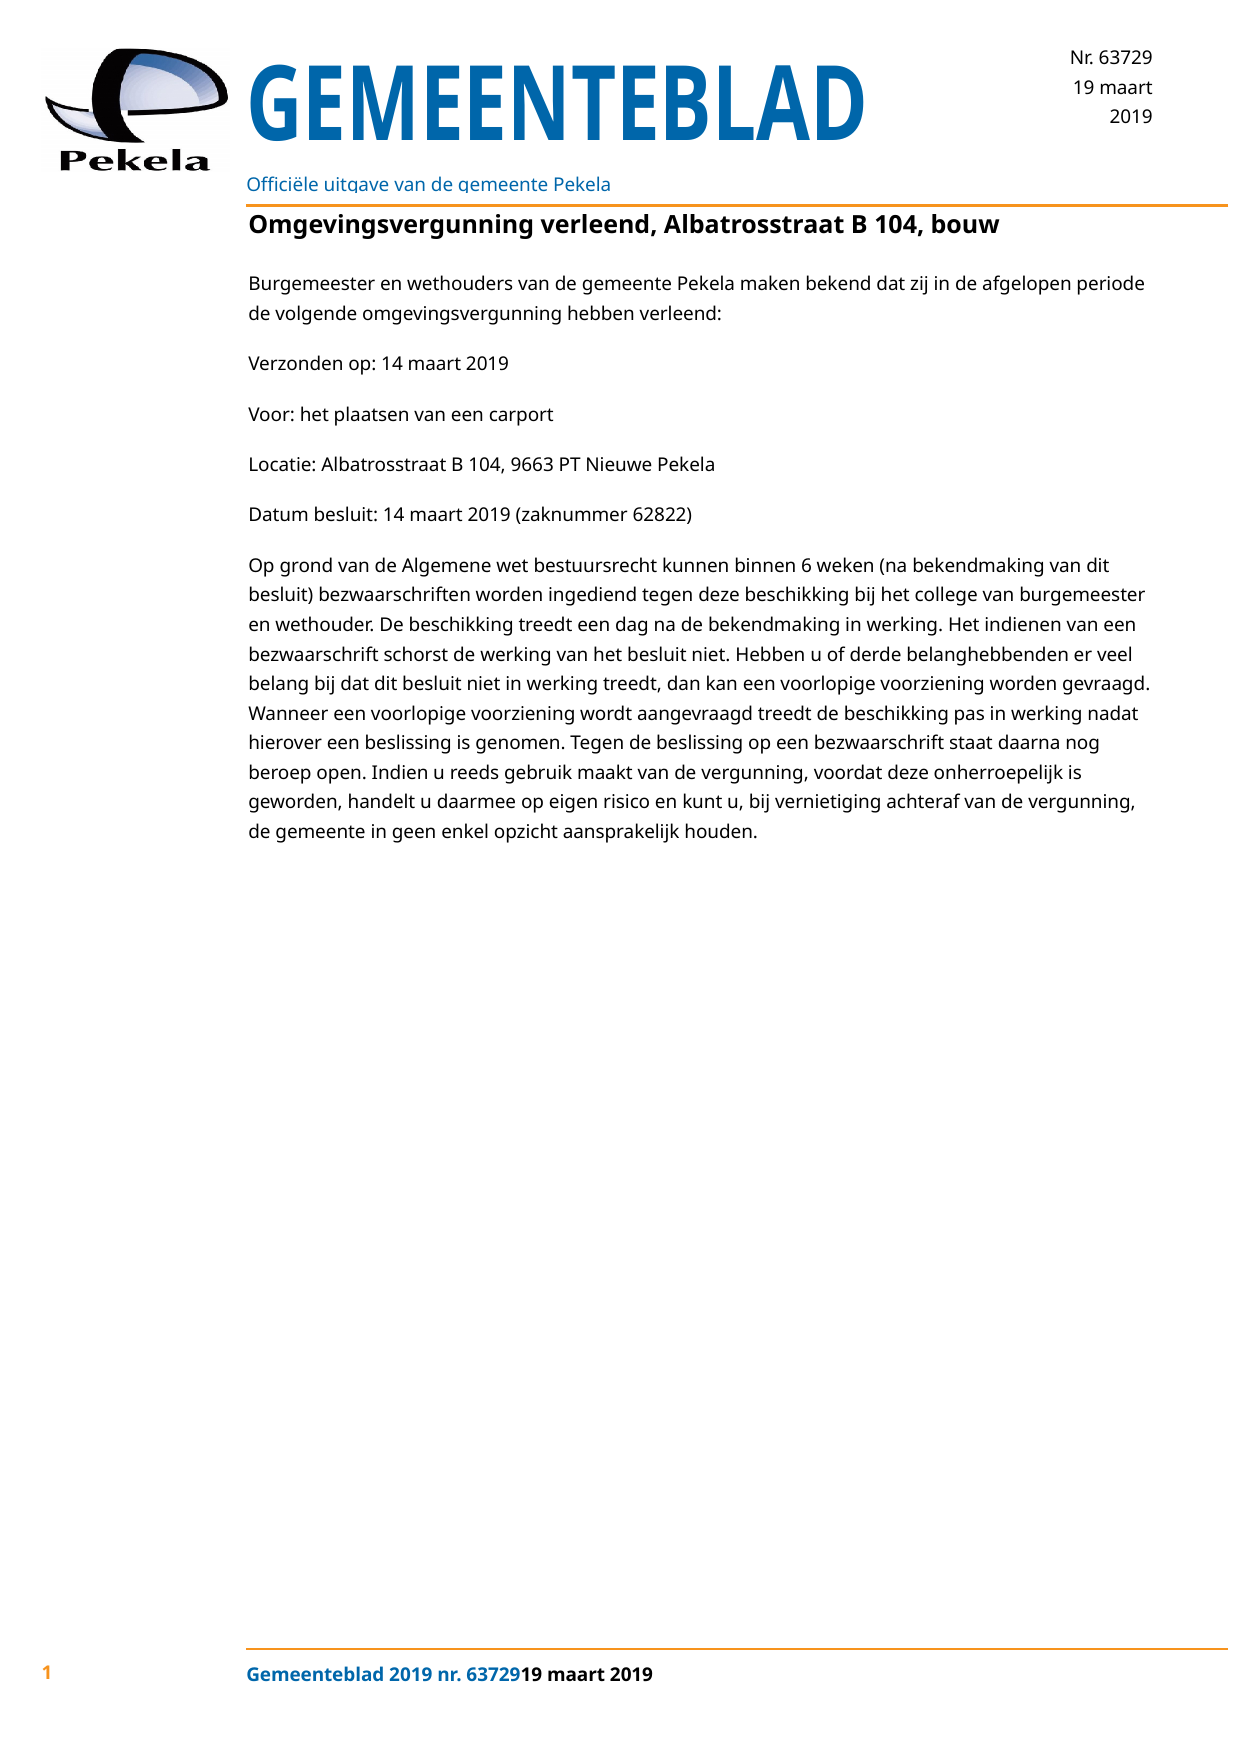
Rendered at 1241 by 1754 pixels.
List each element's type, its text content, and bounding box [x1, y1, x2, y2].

text Verzonden op: 14 maart 2019 [248, 350, 1152, 376]
text Op grond van de Algemene wet bestuursrecht kunnen binnen 6 weken (na bekendmaking van dit besluit) bezwaarschriften worden ingediend tegen deze beschikking bij het college van burgemeester en wethouder. De beschikking treedt een dag na de bekendmaking in werking. Het indienen van een bezwaarschrift schorst de werking van het besluit niet. Hebben u of derde belanghebbenden er veel belang bij dat dit besluit niet in werking treedt, dan kan een voorlopige voorziening worden gevraagd. Wanneer een voorlopige voorziening wordt aangevraagd treedt de beschikking pas in werking nadat hierover een beslissing is genomen. Tegen de beslissing op een bezwaarschrift staat daarna nog beroep open. Indien u reeds gebruik maakt van de vergunning, voordat deze onherroepelijk is geworden, handelt u daarmee op eigen risico en kunt u, bij vernietiging achteraf van de vergunning, de gemeente in geen enkel opzicht aansprakelijk houden. [248, 552, 1152, 844]
text Burgemeester en wethouders van de gemeente Pekela maken bekend dat zij in de afgelopen periode de volgende omgevingsvergunning hebben verleend: [248, 270, 1152, 326]
text Datum besluit: 14 maart 2019 (zaknummer 62822) [248, 502, 1152, 527]
text Omgevingsvergunning verleend, Albatrosstraat B 104, bouw [248, 207, 1152, 241]
text Voor: het plaatsen van een carport [248, 401, 1152, 426]
text Locatie: Albatrosstraat B 104, 9663 PT Nieuwe Pekela [248, 451, 1152, 477]
picture [41, 47, 231, 172]
